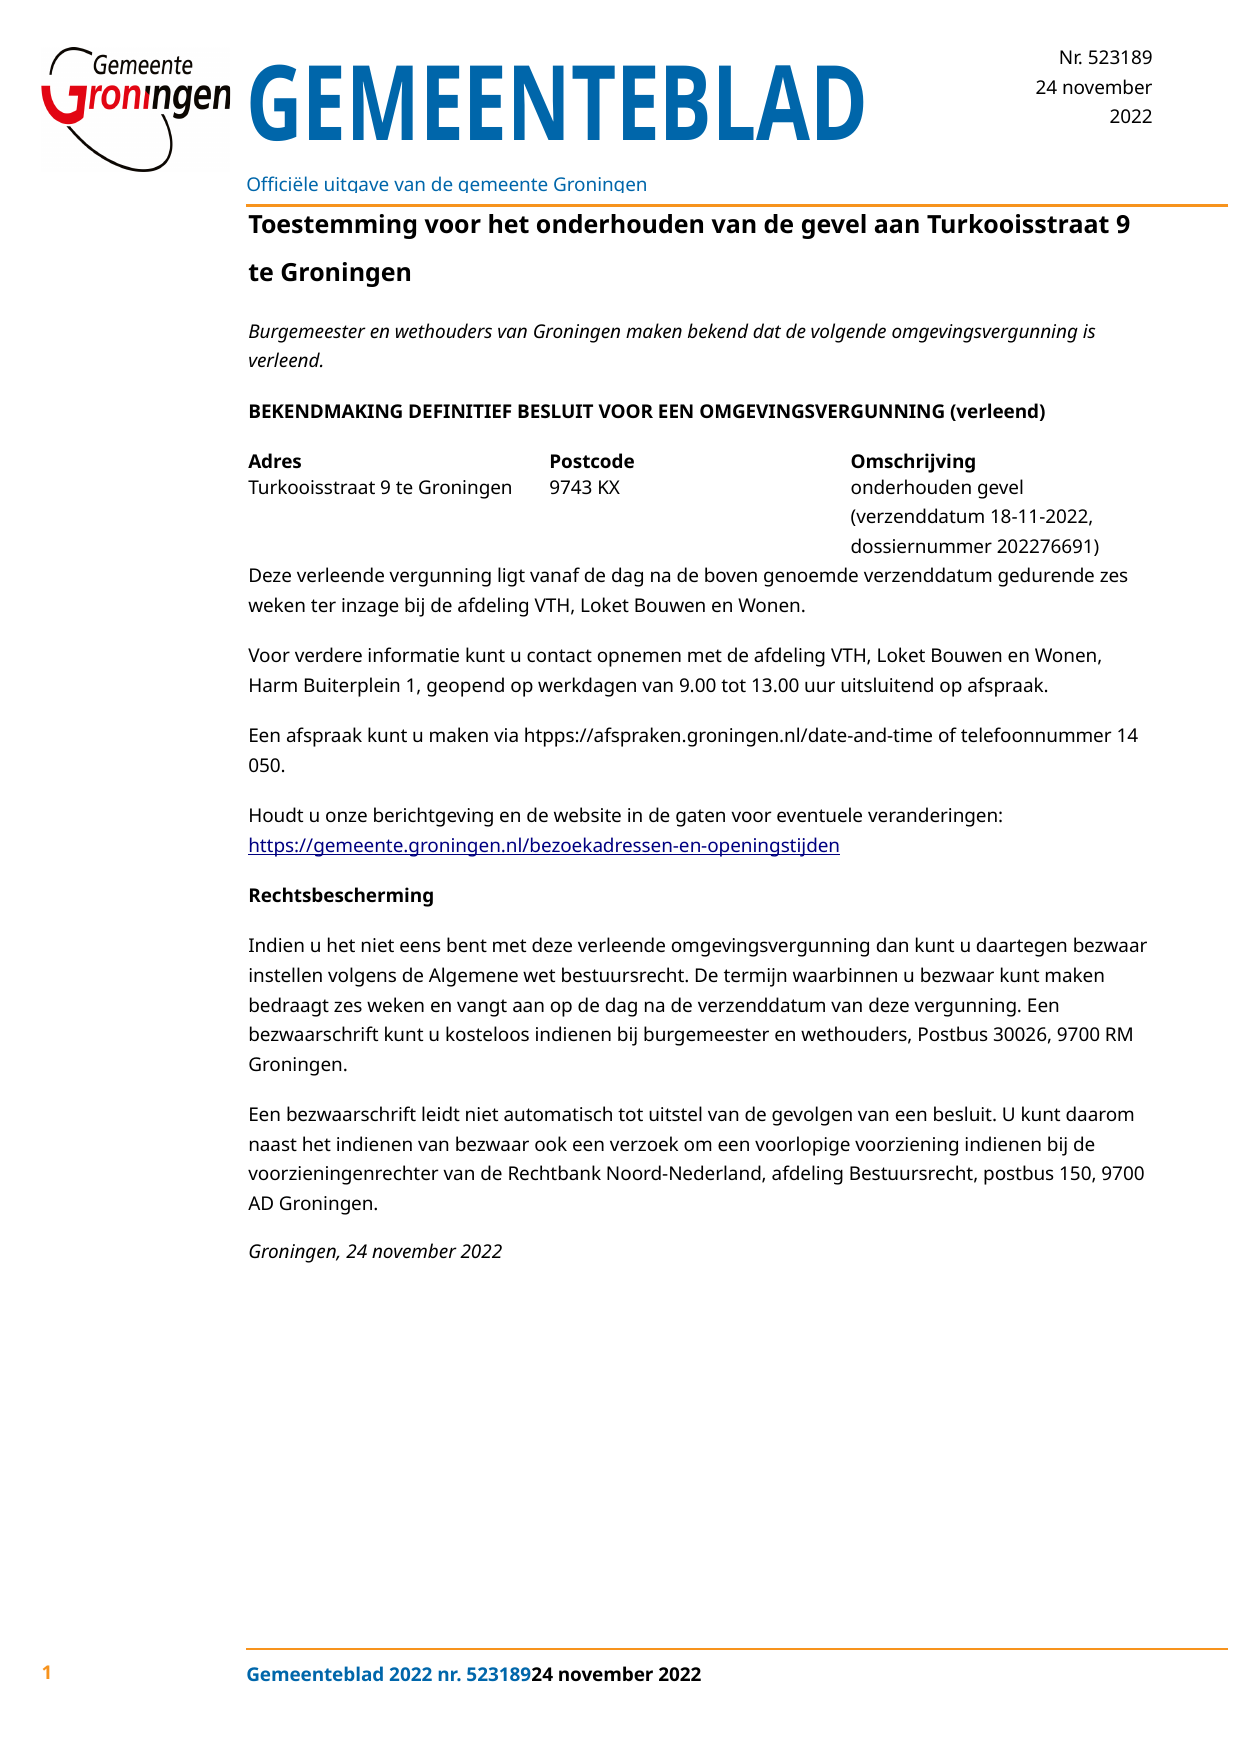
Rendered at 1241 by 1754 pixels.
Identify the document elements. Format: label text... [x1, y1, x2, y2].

table_header Postcode [549, 449, 850, 474]
text Voor verdere informatie kunt u contact opnemen met de afdeling VTH, Loket Bouwen en Wonen, Harm Buiterplein 1, geopend op werkdagen van 9.00 tot 13.00 uur uitsluitend op afspraak. [248, 642, 1152, 698]
table_cell 9743 KX [549, 474, 850, 559]
text Groningen, 24 november 2022 [248, 1238, 1152, 1264]
table_header Omschrijving [850, 449, 1152, 474]
text Deze verleende vergunning ligt vanaf de dag na de boven genoemde verzenddatum gedurende zes weken ter inzage bij de afdeling VTH, Loket Bouwen en Wonen. [248, 562, 1152, 618]
text Rechtsbescherming [248, 882, 1152, 908]
text Een bezwaarschrift leidt niet automatisch tot uitstel van de gevolgen van een besluit. U kunt daarom naast het indienen van bezwaar ook een verzoek om een voorlopige voorziening indienen bij de voorzieningenrechter van de Rechtbank Noord-Nederland, afdeling Bestuursrecht, postbus 150, 9700 AD Groningen. [248, 1101, 1152, 1216]
text Indien u het niet eens bent met deze verleende omgevingsvergunning dan kunt u daartegen bezwaar instellen volgens de Algemene wet bestuursrecht. De termijn waarbinnen u bezwaar kunt maken bedraagt zes weken en vangt aan op de dag na de verzenddatum van deze vergunning. Een bezwaarschrift kunt u kosteloos indienen bij burgemeester en wethouders, Postbus 30026, 9700 RM Groningen. [248, 933, 1152, 1077]
text Een afspraak kunt u maken via htpps://afspraken.groningen.nl/date-and-time of telefoonnummer 14 050. [248, 722, 1152, 778]
text BEKENDMAKING DEFINITIEF BESLUIT VOOR EEN OMGEVINGSVERGUNNING (verleend) [248, 398, 1152, 424]
picture [41, 47, 231, 172]
table_cell Turkooisstraat 9 te Groningen [248, 474, 549, 559]
text Toestemming voor het onderhouden van de gevel aan Turkooisstraat 9 te Groningen [248, 207, 1152, 288]
text Houdt u onze berichtgeving en de website in de gaten voor eventuele veranderingen: https://gemeente.groningen.nl/bezoekadressen-en-openingstijden [248, 802, 1152, 858]
table_cell onderhouden gevel (verzenddatum 18-11-2022, dossiernummer 202276691) [850, 474, 1152, 559]
table_header Adres [248, 449, 549, 474]
text Burgemeester en wethouders van Groningen maken bekend dat de volgende omgevingsvergunning is verleend. [248, 318, 1152, 373]
